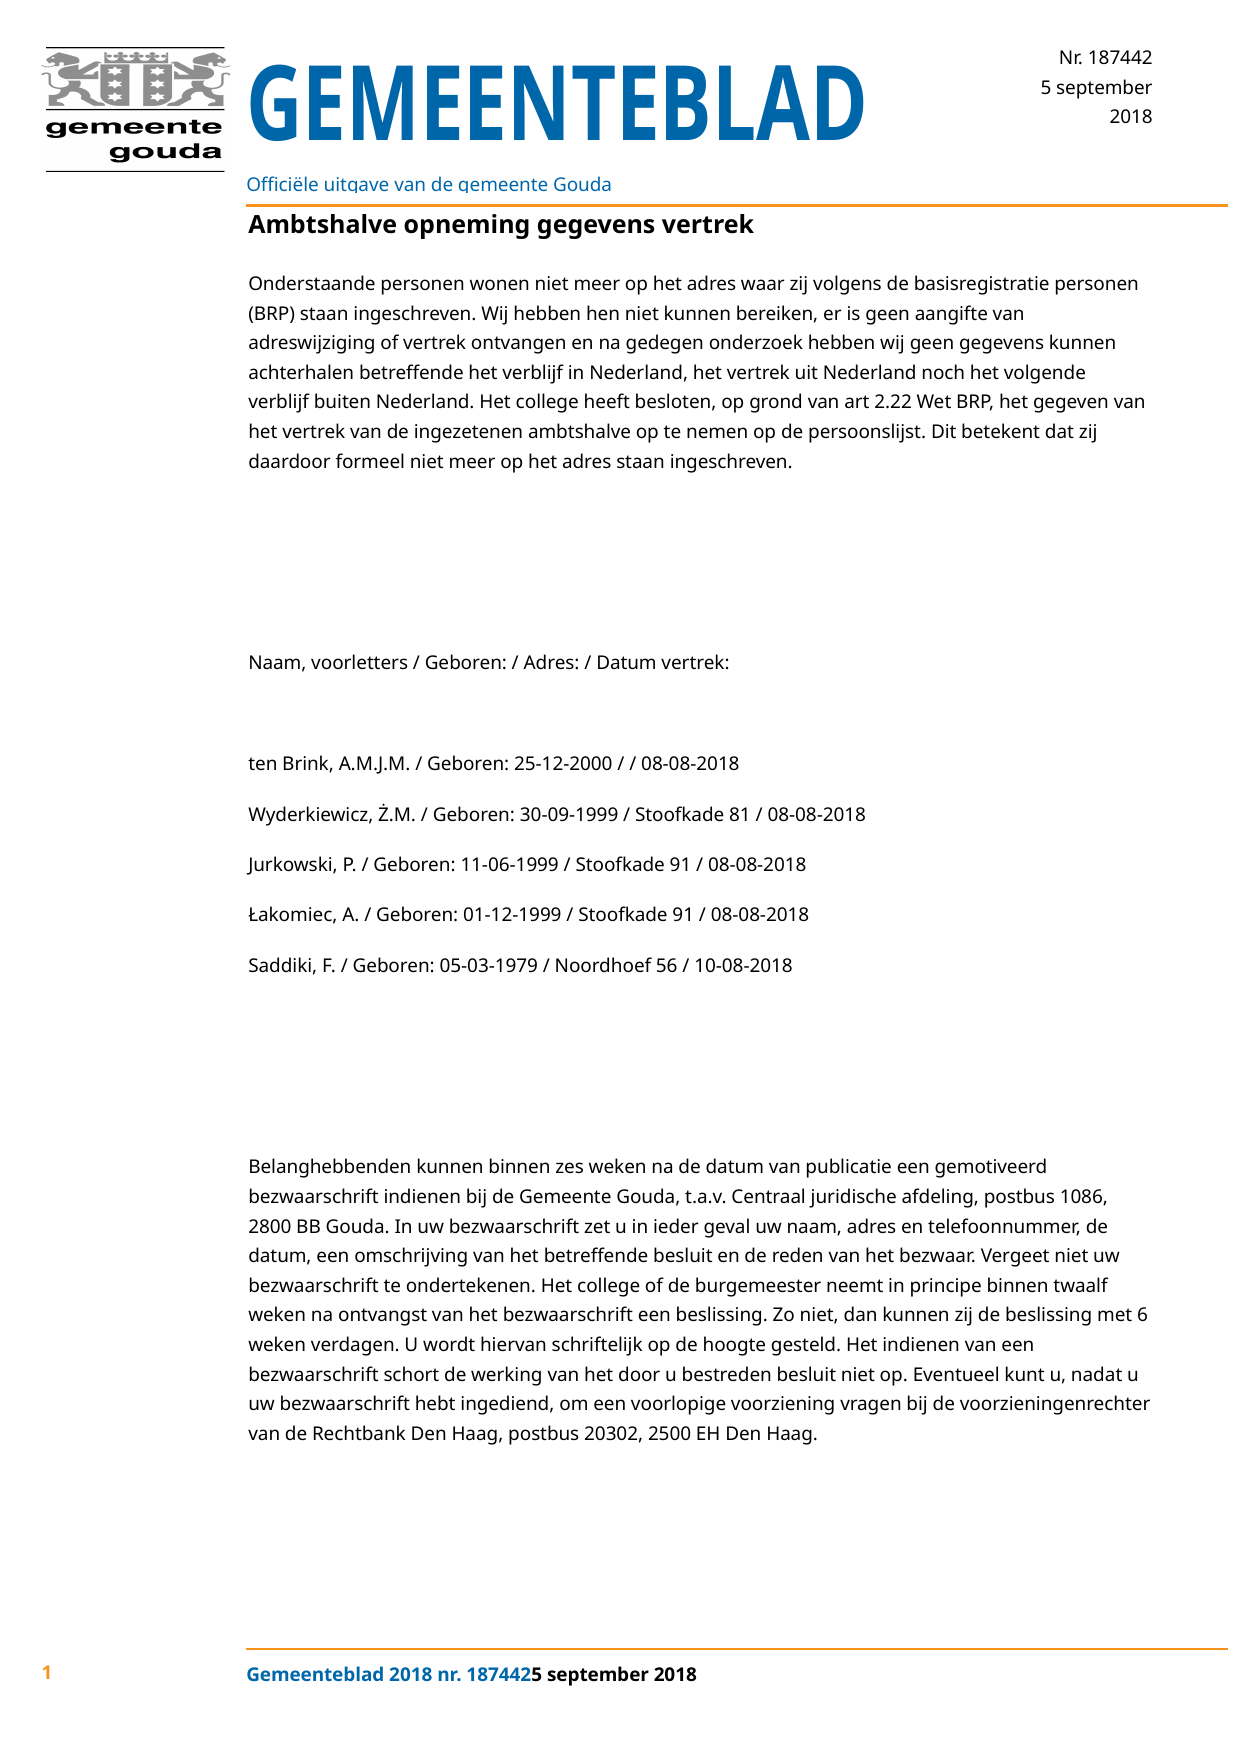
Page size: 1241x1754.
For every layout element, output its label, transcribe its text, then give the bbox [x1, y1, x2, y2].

text Ambtshalve opneming gegevens vertrek [248, 207, 1152, 241]
text Wyderkiewicz, Ż.M. / Geboren: 30-09-1999 / Stoofkade 81 / 08-08-2018 [248, 801, 1152, 826]
text Łakomiec, A. / Geboren: 01-12-1999 / Stoofkade 91 / 08-08-2018 [248, 902, 1152, 927]
text ten Brink, A.M.J.M. / Geboren: 25-12-2000 / / 08-08-2018 [248, 750, 1152, 776]
text Jurkowski, P. / Geboren: 11-06-1999 / Stoofkade 91 / 08-08-2018 [248, 851, 1152, 877]
picture [41, 47, 231, 172]
text Saddiki, F. / Geboren: 05-03-1979 / Noordhoef 56 / 10-08-2018 [248, 952, 1152, 978]
text Belanghebbenden kunnen binnen zes weken na de datum van publicatie een gemotiveerd bezwaarschrift indienen bij de Gemeente Gouda, t.a.v. Centraal juridische afdeling, postbus 1086, 2800 BB Gouda. In uw bezwaarschrift zet u in ieder geval uw naam, adres en telefoonnummer, de datum, een omschrijving van het betreffende besluit en de reden van het bezwaar. Vergeet niet uw bezwaarschrift te ondertekenen. Het college of de burgemeester neemt in principe binnen twaalf weken na ontvangst van het bezwaarschrift een beslissing. Zo niet, dan kunnen zij de beslissing met 6 weken verdagen. U wordt hiervan schriftelijk op de hoogte gesteld. Het indienen van een bezwaarschrift schort de werking van het door u bestreden besluit niet op. Eventueel kunt u, nadat u uw bezwaarschrift hebt ingediend, om een voorlopige voorziening vragen bij de voorzieningenrechter van de Rechtbank Den Haag, postbus 20302, 2500 EH Den Haag. [248, 1154, 1152, 1446]
text Naam, voorletters / Geboren: / Adres: / Datum vertrek: [248, 649, 1152, 675]
text Onderstaande personen wonen niet meer op het adres waar zij volgens de basisregistratie personen (BRP) staan ingeschreven. Wij hebben hen niet kunnen bereiken, er is geen aangifte van adreswijziging of vertrek ontvangen en na gedegen onderzoek hebben wij geen gegevens kunnen achterhalen betreffende het verblijf in Nederland, het vertrek uit Nederland noch het volgende verblijf buiten Nederland. Het college heeft besloten, op grond van art 2.22 Wet BRP, het gegeven van het vertrek van de ingezetenen ambtshalve op te nemen op de persoonslijst. Dit betekent dat zij daardoor formeel niet meer op het adres staan ingeschreven. [248, 270, 1152, 473]
